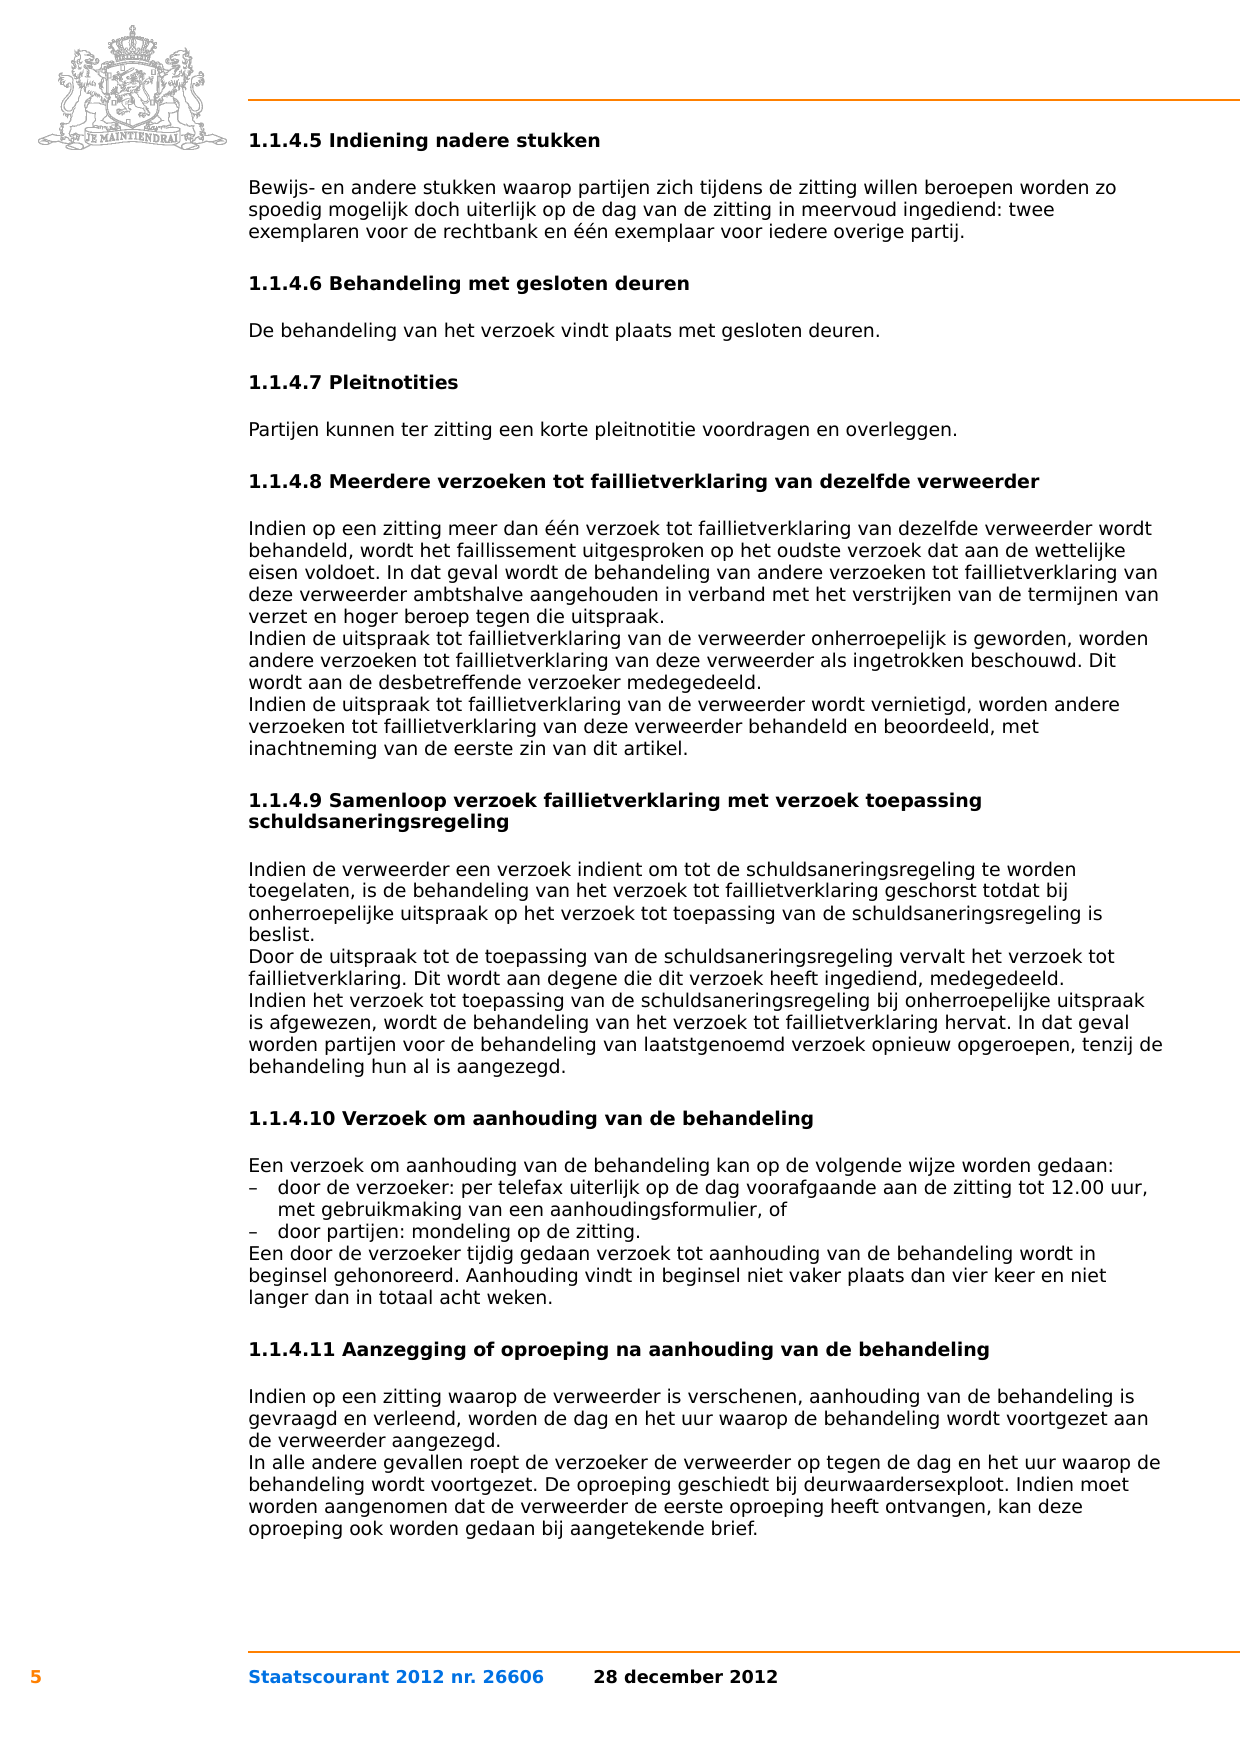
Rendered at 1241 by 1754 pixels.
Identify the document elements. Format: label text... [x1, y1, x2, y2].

text – door de verzoeker: per telefax uiterlijk op de dag voorafgaande aan de zitting tot 12.00 uur, met gebruikmaking van een aanhoudingsformulier, of [248, 1177, 1163, 1221]
text Indien de verweerder een verzoek indient om tot de schuldsaneringsregeling te worden toegelaten, is de behandeling van het verzoek tot faillietverklaring geschorst totdat bij onherroepelijke uitspraak op het verzoek tot toepassing van de schuldsaneringsregeling is beslist. [248, 858, 1163, 946]
text Een verzoek om aanhouding van de behandeling kan op de volgende wijze worden gedaan: [248, 1155, 1163, 1177]
text Indien het verzoek tot toepassing van de schuldsaneringsregeling bij onherroepelijke uitspraak is afgewezen, wordt de behandeling van het verzoek tot faillietverklaring hervat. In dat geval worden partijen voor de behandeling van laatstgenoemd verzoek opnieuw opgeroepen, tenzij de behandeling hun al is aangezegd. [248, 990, 1163, 1078]
picture [38, 25, 227, 150]
text Indien op een zitting waarop de verweerder is verschenen, aanhouding van de behandeling is gevraagd en verleend, worden de dag en het uur waarop de behandeling wordt voortgezet aan de verweerder aangezegd. [248, 1386, 1163, 1452]
text De behandeling van het verzoek vindt plaats met gesloten deuren. [248, 320, 1163, 342]
subtitle 1.1.4.7 Pleitnotities [248, 372, 1163, 394]
text Indien op een zitting meer dan één verzoek tot faillietverklaring van dezelfde verweerder wordt behandeld, wordt het faillissement uitgesproken op het oudste verzoek dat aan de wettelijke eisen voldoet. In dat geval wordt de behandeling van andere verzoeken tot faillietverklaring van deze verweerder ambtshalve aangehouden in verband met het verstrijken van de termijnen van verzet en hoger beroep tegen die uitspraak. [248, 518, 1163, 628]
text Partijen kunnen ter zitting een korte pleitnotitie voordragen en overleggen. [248, 419, 1163, 441]
subtitle 1.1.4.9 Samenloop verzoek faillietverklaring met verzoek toepassing schuldsaneringsregeling [248, 789, 1163, 833]
subtitle 1.1.4.10 Verzoek om aanhouding van de behandeling [248, 1108, 1163, 1130]
text Bewijs- en andere stukken waarop partijen zich tijdens de zitting willen beroepen worden zo spoedig mogelijk doch uiterlijk op de dag van de zitting in meervoud ingediend: twee exemplaren voor de rechtbank en één exemplaar voor iedere overige partij. [248, 177, 1163, 243]
text – door partijen: mondeling op de zitting. [248, 1221, 1163, 1243]
text Een door de verzoeker tijdig gedaan verzoek tot aanhouding van de behandeling wordt in beginsel gehonoreerd. Aanhouding vindt in beginsel niet vaker plaats dan vier keer en niet langer dan in totaal acht weken. [248, 1243, 1163, 1309]
subtitle 1.1.4.6 Behandeling met gesloten deuren [248, 273, 1163, 295]
text Door de uitspraak tot de toepassing van de schuldsaneringsregeling vervalt het verzoek tot faillietverklaring. Dit wordt aan degene die dit verzoek heeft ingediend, medegedeeld. [248, 946, 1163, 990]
subtitle 1.1.4.5 Indiening nadere stukken [248, 130, 1163, 152]
text Indien de uitspraak tot faillietverklaring van de verweerder onherroepelijk is geworden, worden andere verzoeken tot faillietverklaring van deze verweerder als ingetrokken beschouwd. Dit wordt aan de desbetreffende verzoeker medegedeeld. [248, 628, 1163, 693]
text In alle andere gevallen roept de verzoeker de verweerder op tegen de dag en het uur waarop de behandeling wordt voortgezet. De oproeping geschiedt bij deurwaardersexploot. Indien moet worden aangenomen dat de verweerder de eerste oproeping heeft ontvangen, kan deze oproeping ook worden gedaan bij aangetekende brief. [248, 1452, 1163, 1540]
text Indien de uitspraak tot faillietverklaring van de verweerder wordt vernietigd, worden andere verzoeken tot faillietverklaring van deze verweerder behandeld en beoordeeld, met inachtneming van de eerste zin van dit artikel. [248, 693, 1163, 759]
subtitle 1.1.4.8 Meerdere verzoeken tot faillietverklaring van dezelfde verweerder [248, 471, 1163, 493]
subtitle 1.1.4.11 Aanzegging of oproeping na aanhouding van de behandeling [248, 1339, 1163, 1361]
